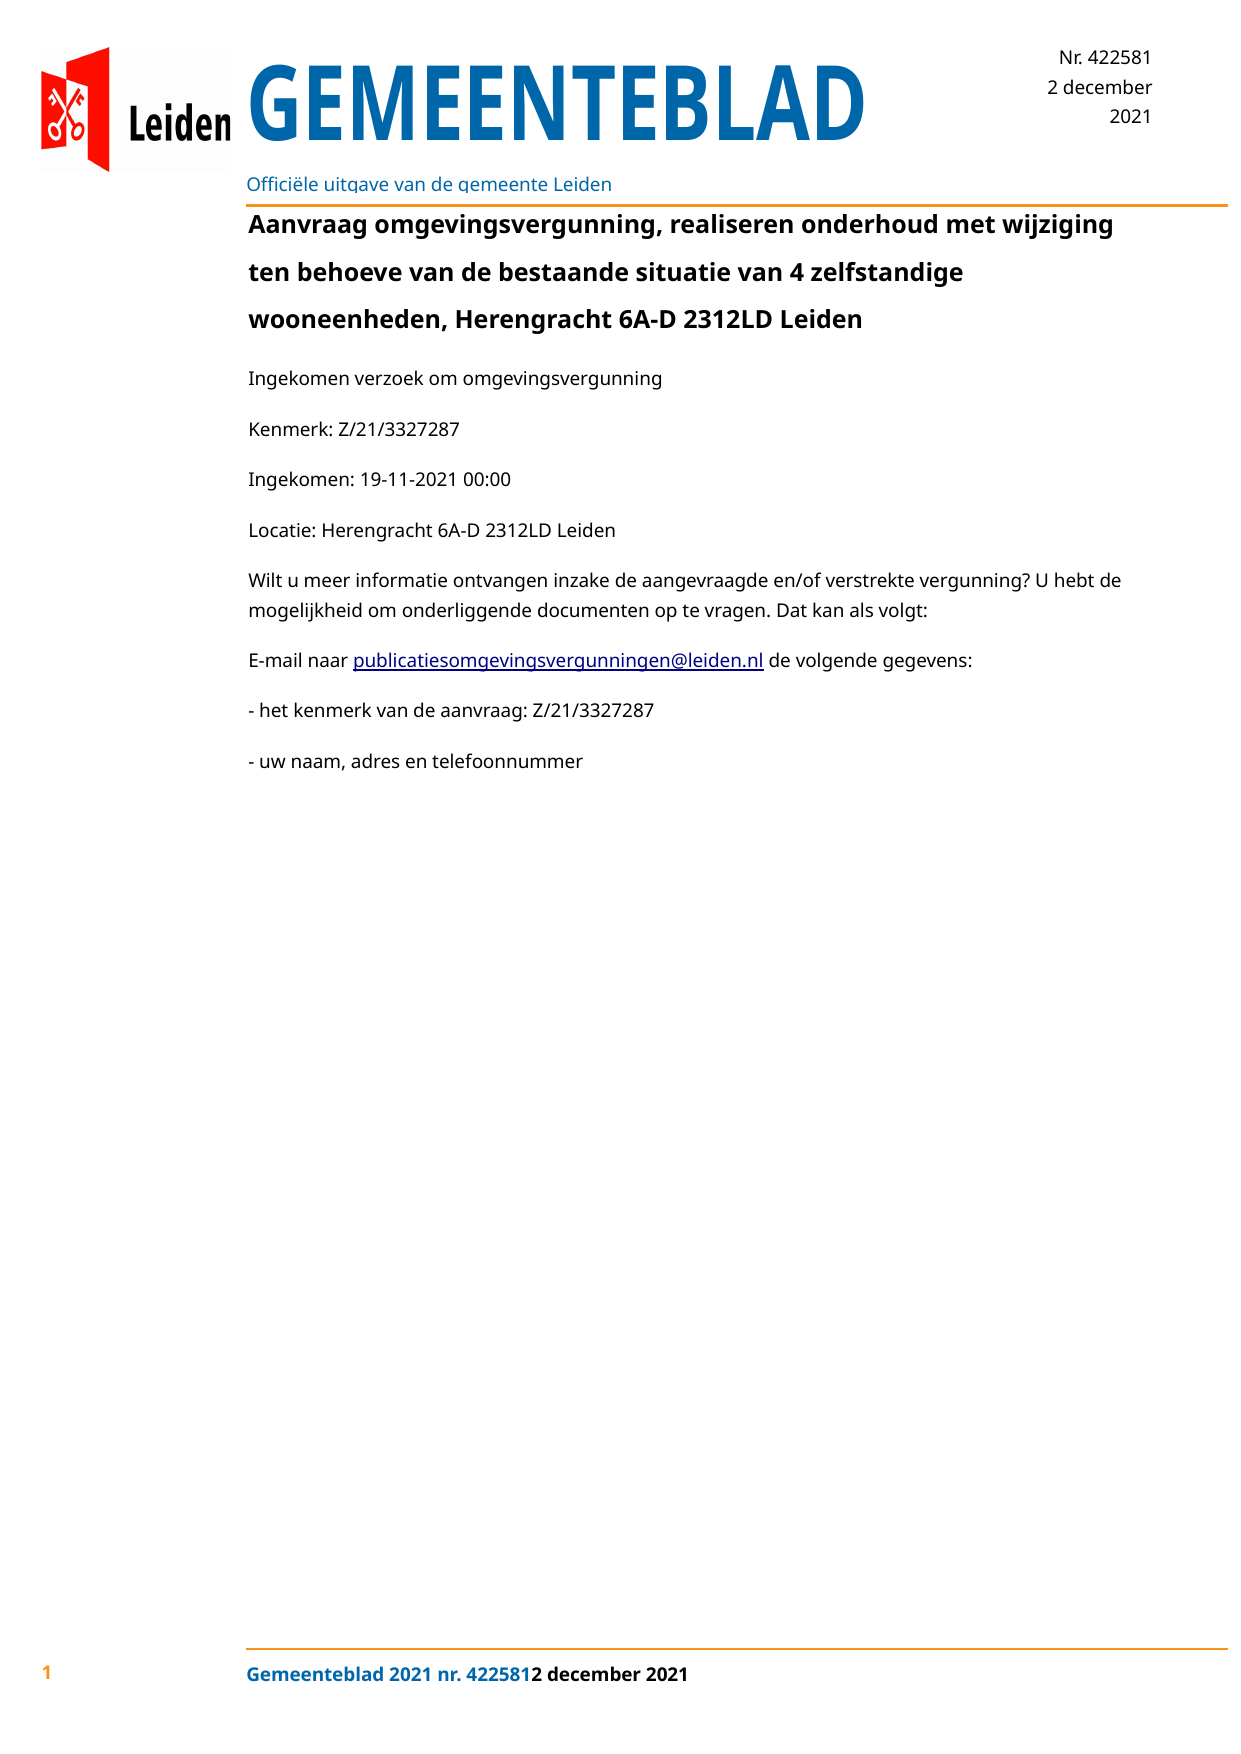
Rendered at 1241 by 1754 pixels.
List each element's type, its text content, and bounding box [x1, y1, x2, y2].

text Ingekomen: 19-11-2021 00:00 [248, 466, 1152, 492]
picture [41, 47, 231, 172]
text Kenmerk: Z/21/3327287 [248, 416, 1152, 442]
text - het kenmerk van de aanvraag: Z/21/3327287 [248, 698, 1152, 723]
text Wilt u meer informatie ontvangen inzake de aangevraagde en/of verstrekte vergunning? U hebt de mogelijkheid om onderliggende documenten op te vragen. Dat kan als volgt: [248, 567, 1152, 622]
text E-mail naar publicatiesomgevingsvergunningen@leiden.nl de volgende gegevens: [248, 647, 1152, 673]
text Locatie: Herengracht 6A-D 2312LD Leiden [248, 517, 1152, 542]
text - uw naam, adres en telefoonnummer [248, 748, 1152, 774]
text Aanvraag omgevingsvergunning, realiseren onderhoud met wijziging ten behoeve van de bestaande situatie van 4 zelfstandige wooneenheden, Herengracht 6A-D 2312LD Leiden [248, 207, 1152, 336]
text Ingekomen verzoek om omgevingsvergunning [248, 366, 1152, 391]
